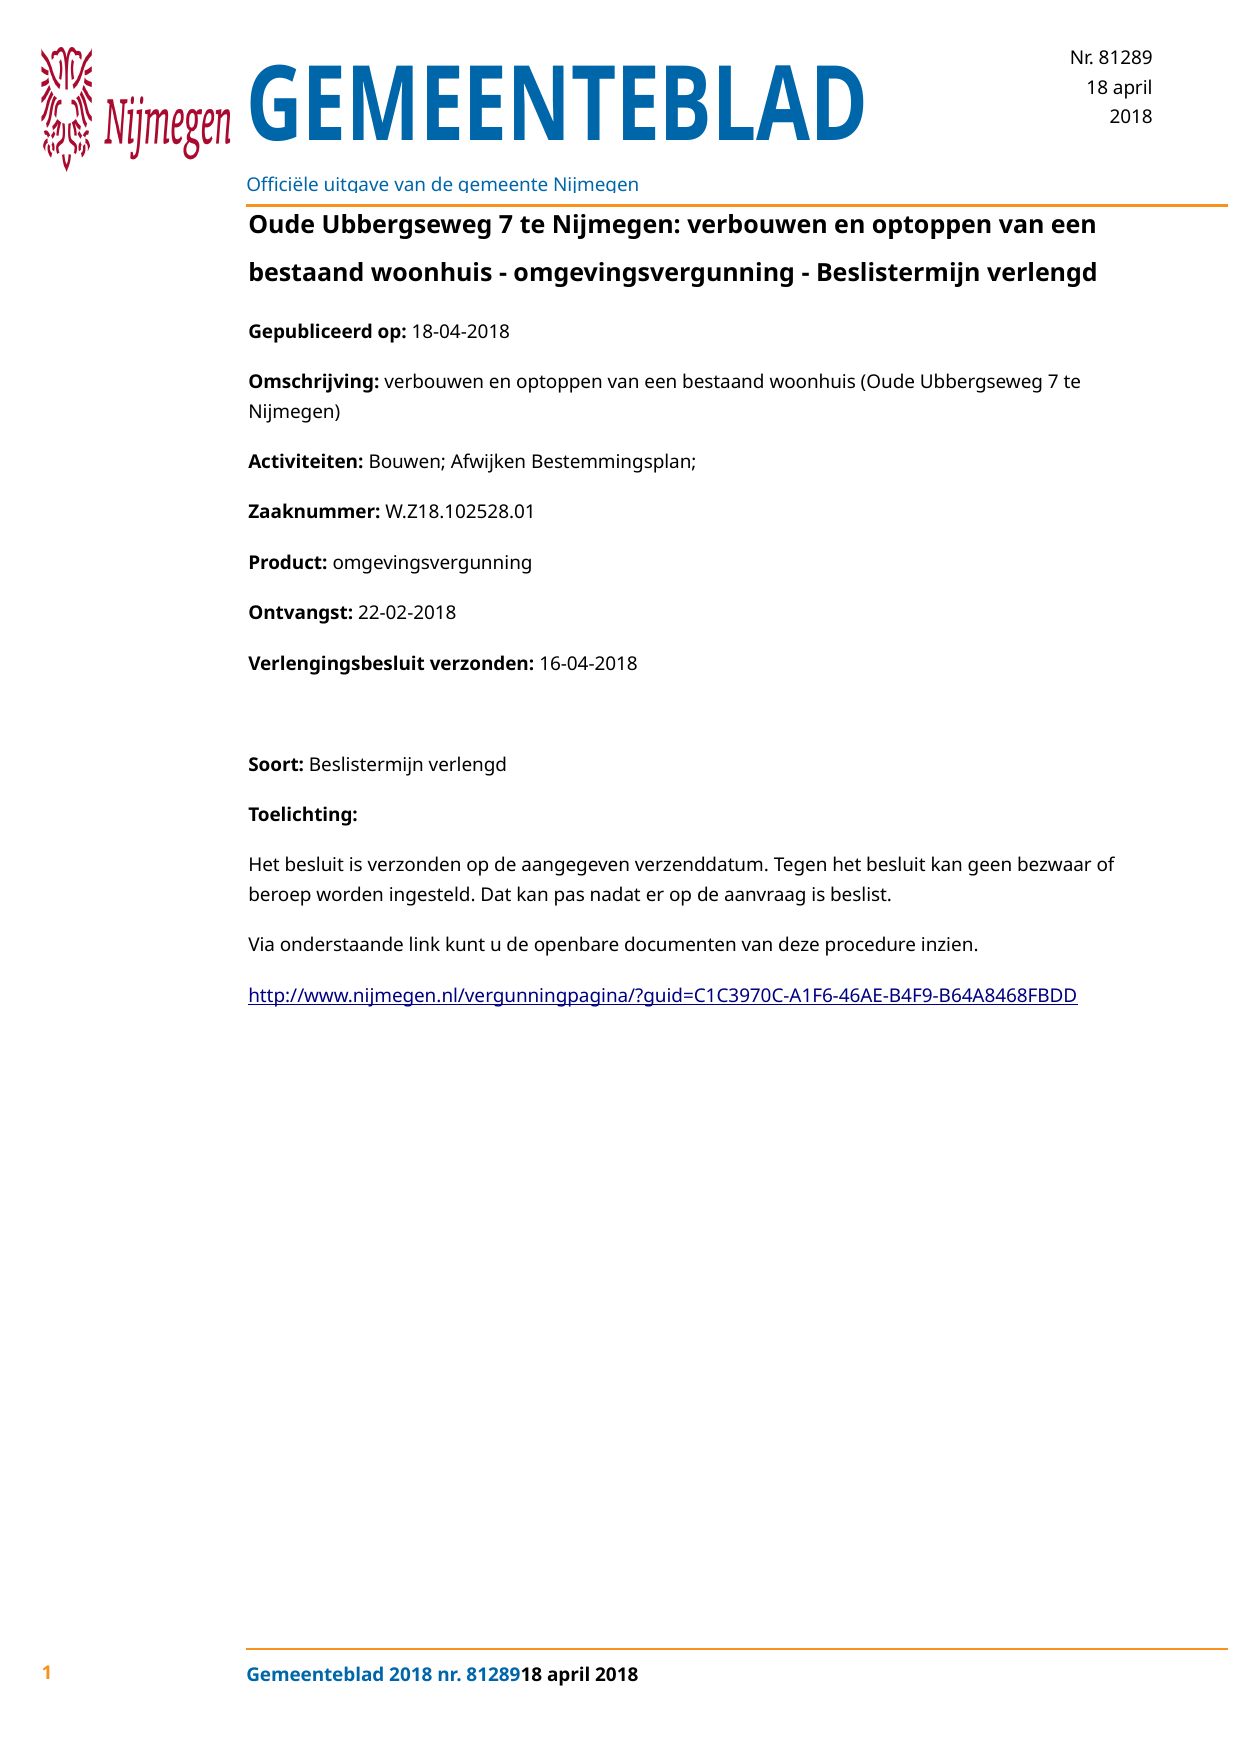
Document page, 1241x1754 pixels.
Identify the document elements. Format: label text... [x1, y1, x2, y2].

text Product: omgevingsvergunning [248, 549, 1152, 575]
text Toelichting: [248, 801, 1152, 827]
text Gepubliceerd op: 18-04-2018 [248, 318, 1152, 344]
text Omschrijving: verbouwen en optoppen van een bestaand woonhuis (Oude Ubbergseweg 7 te Nijmegen) [248, 368, 1152, 424]
picture [41, 47, 231, 172]
text Zaaknummer: W.Z18.102528.01 [248, 499, 1152, 524]
text http://www.nijmegen.nl/vergunningpagina/?guid=C1C3970C-A1F6-46AE-B4F9-B64A8468FBDD [248, 982, 1152, 1008]
text Verlengingsbesluit verzonden: 16-04-2018 [248, 650, 1152, 676]
text Via onderstaande link kunt u de openbare documenten van deze procedure inzien. [248, 932, 1152, 957]
text Ontvangst: 22-02-2018 [248, 599, 1152, 625]
text Het besluit is verzonden op de aangegeven verzenddatum. Tegen het besluit kan geen bezwaar of beroep worden ingesteld. Dat kan pas nadat er op de aanvraag is beslist. [248, 852, 1152, 907]
text Activiteiten: Bouwen; Afwijken Bestemmingsplan; [248, 448, 1152, 474]
text Soort: Beslistermijn verlengd [248, 751, 1152, 777]
text Oude Ubbergseweg 7 te Nijmegen: verbouwen en optoppen van een bestaand woonhuis - omgevingsvergunning - Beslistermijn verlengd [248, 207, 1152, 288]
